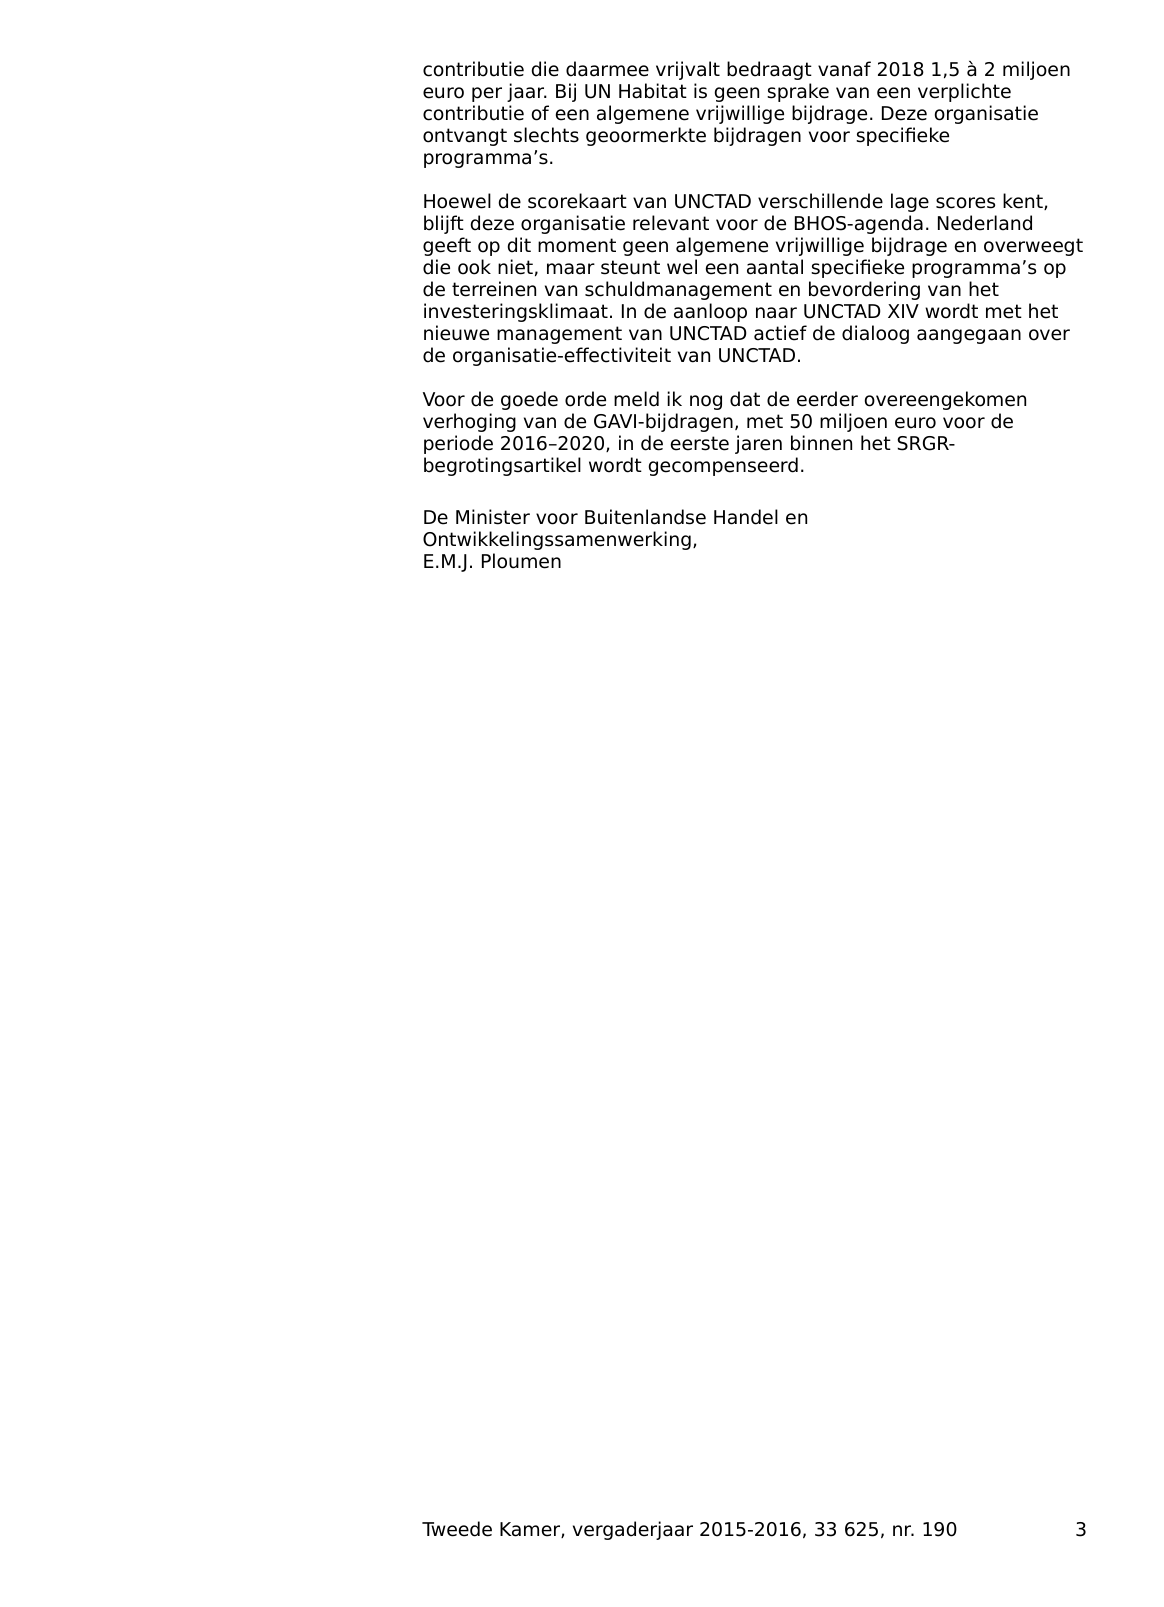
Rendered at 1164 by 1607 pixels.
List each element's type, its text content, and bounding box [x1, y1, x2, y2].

text Hoewel de scorekaart van UNCTAD verschillende lage scores kent, blijft deze organisatie relevant voor de BHOS-agenda. Nederland geeft op dit moment geen algemene vrijwillige bijdrage en overweegt die ook niet, maar steunt wel een aantal specifieke programma’s op de terreinen van schuldmanagement en bevordering van het investeringsklimaat. In de aanloop naar UNCTAD XIV wordt met het nieuwe management van UNCTAD actief de dialoog aangegaan over de organisatie-effectiviteit van UNCTAD. [422, 191, 1087, 367]
text De Minister voor Buitenlandse Handel en Ontwikkelingssamenwerking, E.M.J. Ploumen [422, 507, 1087, 573]
text Voor de goede orde meld ik nog dat de eerder overeengekomen verhoging van de GAVI-bijdragen, met 50 miljoen euro voor de periode 2016–2020, in de eerste jaren binnen het SRGR-begrotingsartikel wordt gecompenseerd. [422, 389, 1087, 477]
text contributie die daarmee vrijvalt bedraagt vanaf 2018 1,5 à 2 miljoen euro per jaar. Bij UN Habitat is geen sprake van een verplichte contributie of een algemene vrijwillige bijdrage. Deze organisatie ontvangt slechts geoormerkte bijdragen voor specifieke programma’s. [422, 59, 1087, 169]
